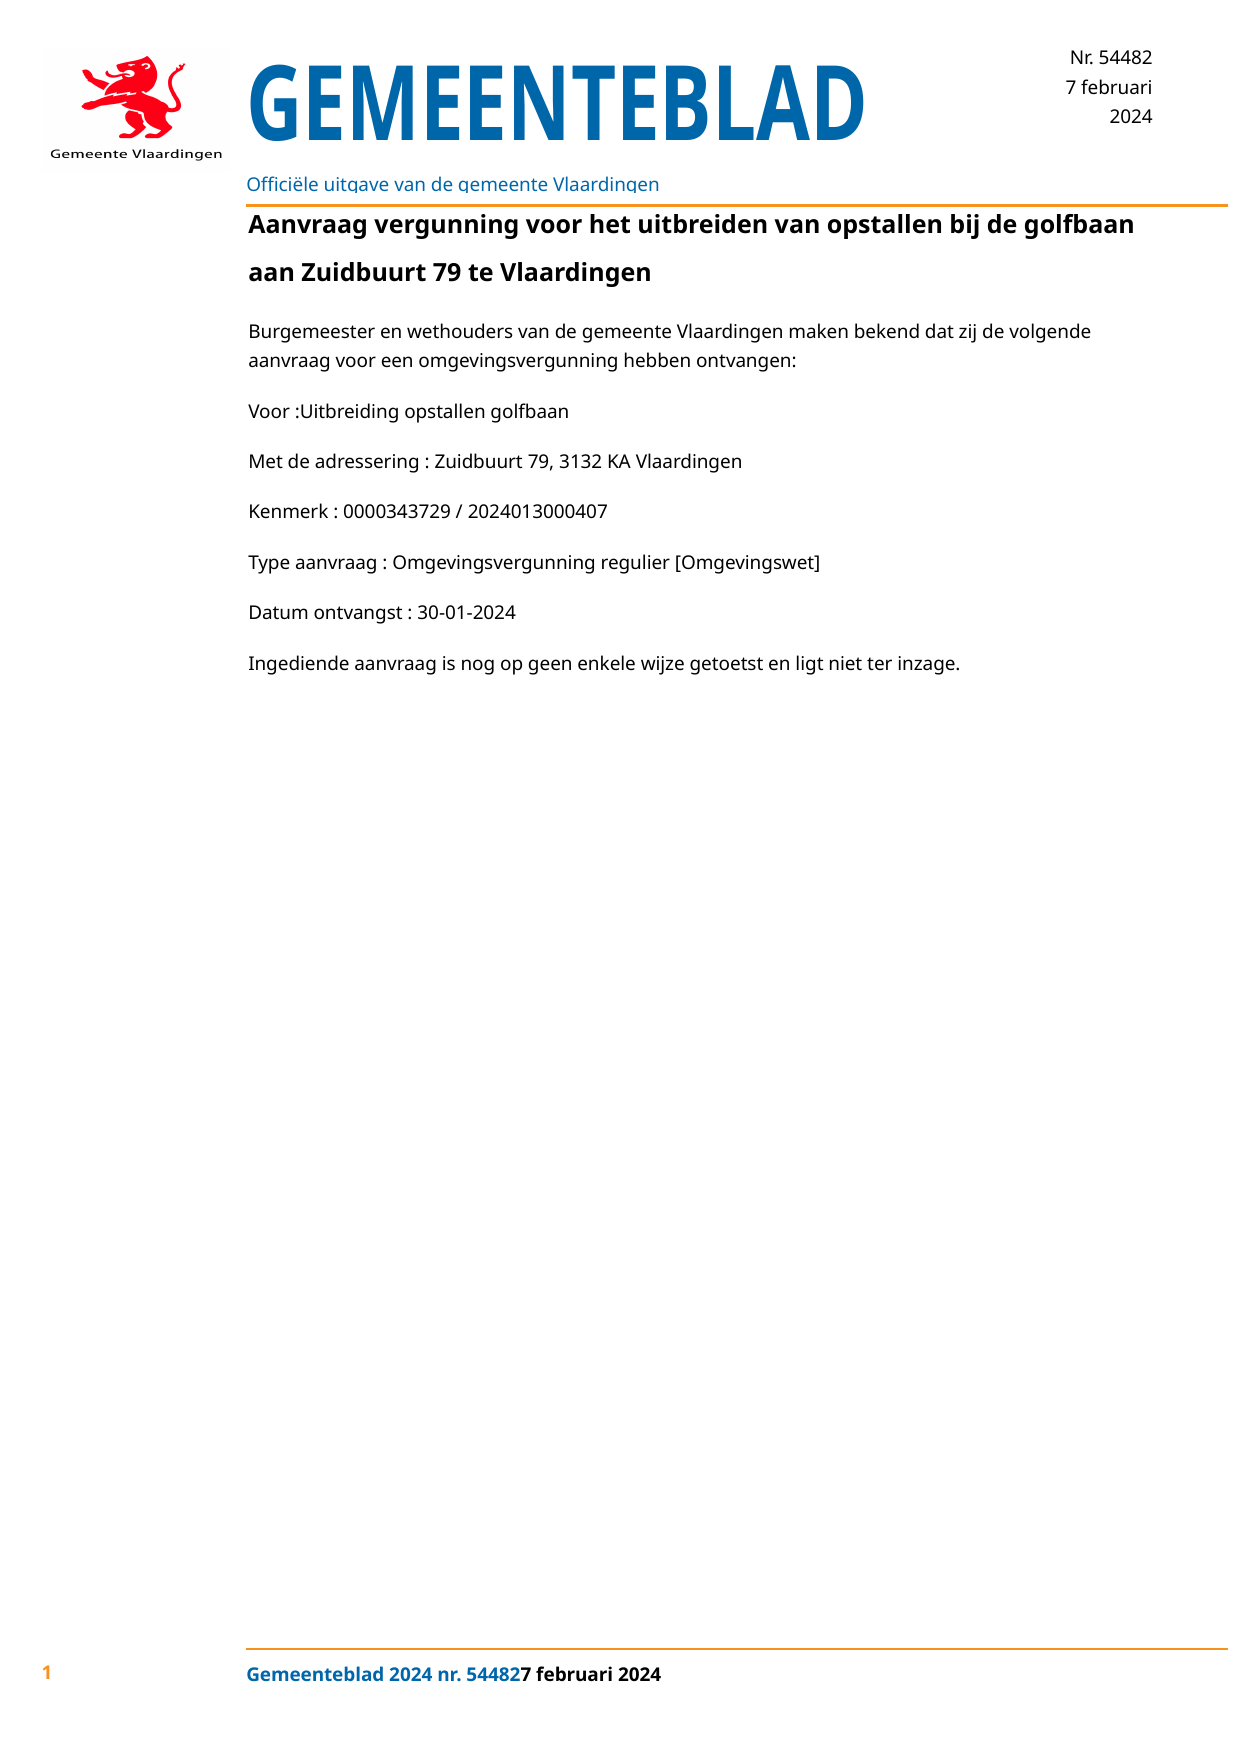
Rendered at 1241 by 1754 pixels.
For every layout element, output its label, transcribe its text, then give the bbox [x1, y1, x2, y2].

text Aanvraag vergunning voor het uitbreiden van opstallen bij de golfbaan aan Zuidbuurt 79 te Vlaardingen [248, 207, 1152, 288]
text Ingediende aanvraag is nog op geen enkele wijze getoetst en ligt niet ter inzage. [248, 650, 1152, 676]
text Met de adressering : Zuidbuurt 79, 3132 KA Vlaardingen [248, 448, 1152, 474]
picture [41, 47, 231, 172]
text Datum ontvangst : 30-01-2024 [248, 599, 1152, 625]
text Kenmerk : 0000343729 / 2024013000407 [248, 499, 1152, 524]
text Voor :Uitbreiding opstallen golfbaan [248, 398, 1152, 424]
text Burgemeester en wethouders van de gemeente Vlaardingen maken bekend dat zij de volgende aanvraag voor een omgevingsvergunning hebben ontvangen: [248, 318, 1152, 373]
text Type aanvraag : Omgevingsvergunning regulier [Omgevingswet] [248, 549, 1152, 575]
